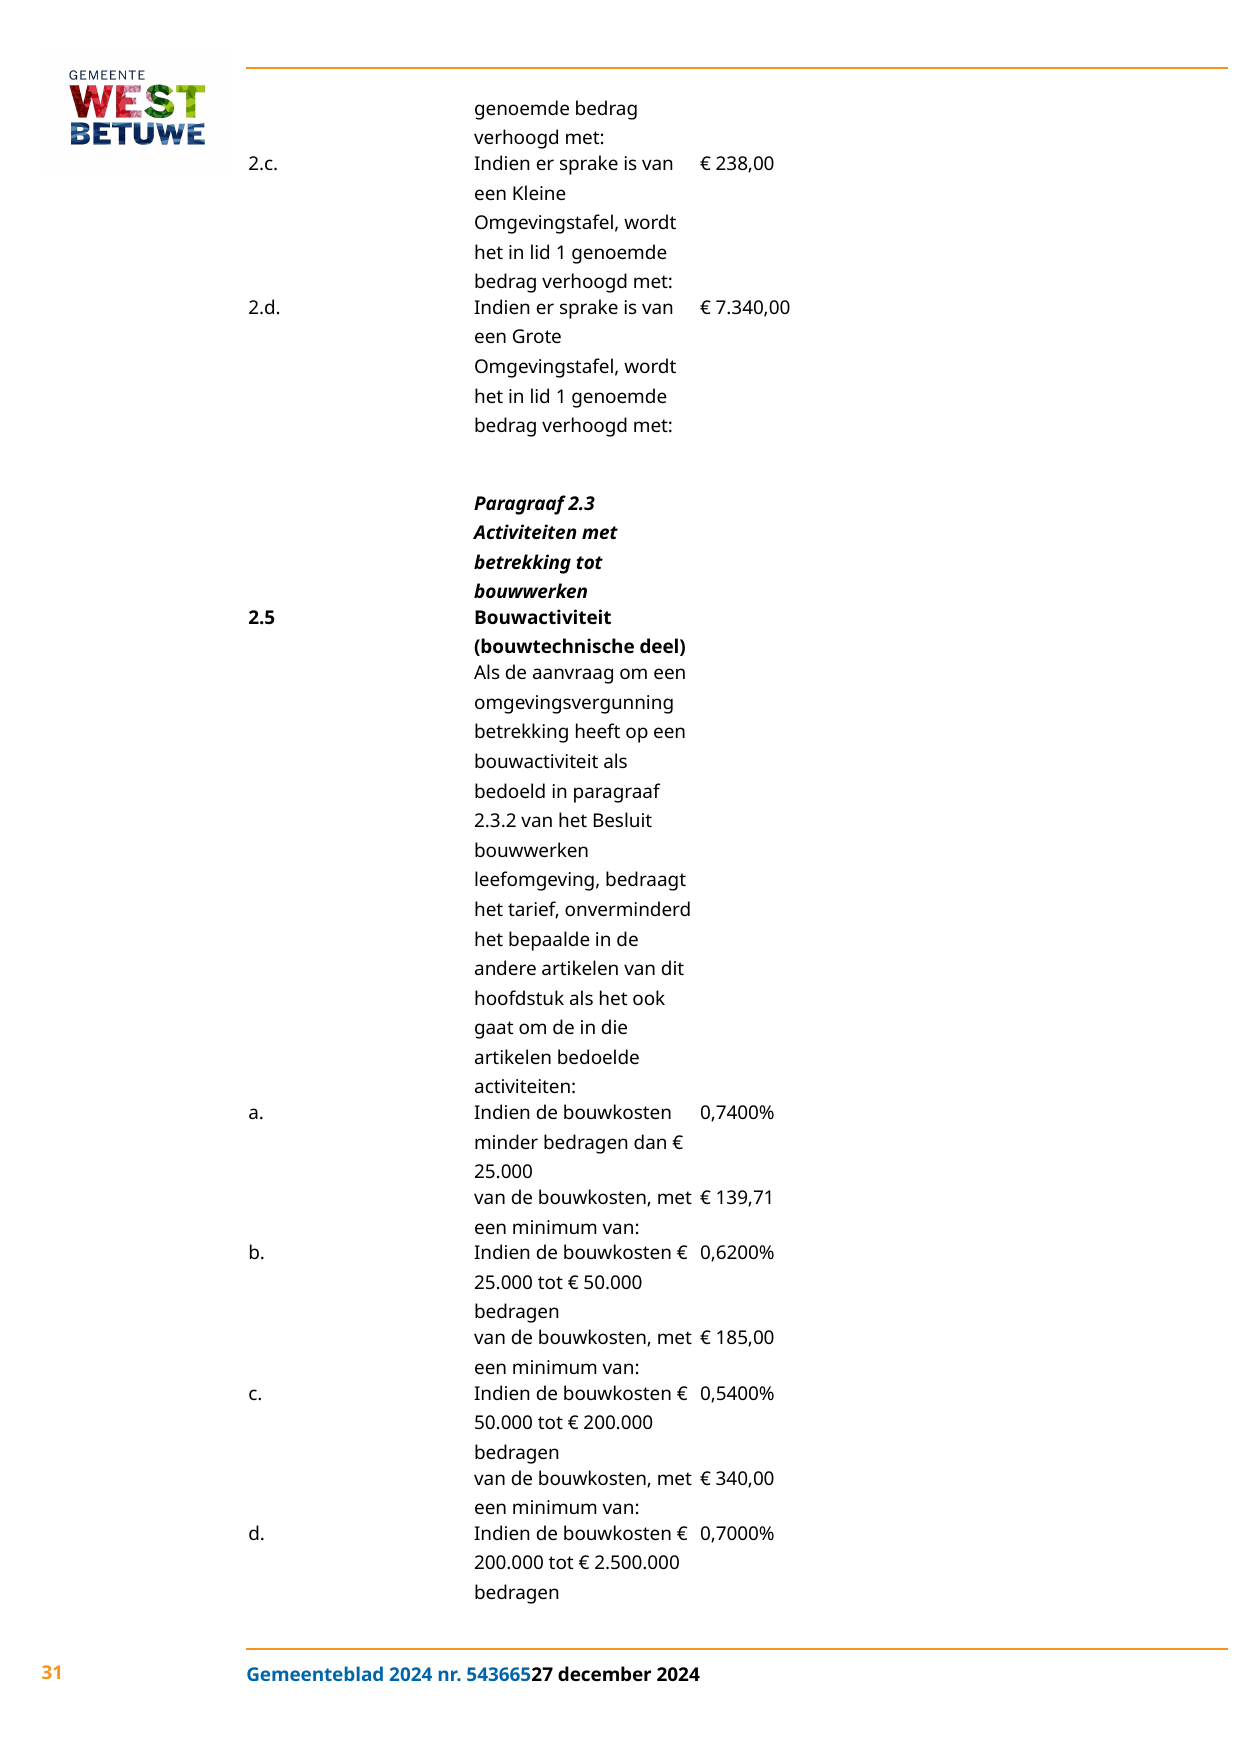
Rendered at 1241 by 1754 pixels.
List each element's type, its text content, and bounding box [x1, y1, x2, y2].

table_cell Bouwactiviteit (bouwtechnische deel) [474, 604, 700, 659]
table_cell € 7.340,00 [700, 294, 1152, 438]
table_cell 0,7400% [700, 1099, 1152, 1184]
table_cell Indien er sprake is van een Grote Omgevingstafel, wordt het in lid 1 genoemde bedrag verhoogd met: [474, 294, 700, 438]
table_cell [700, 490, 1152, 604]
table_cell Indien de bouwkosten € 25.000 tot € 50.000 bedragen [474, 1240, 700, 1324]
table_cell [474, 464, 700, 490]
table_cell [248, 438, 474, 464]
table_cell Indien de bouwkosten € 200.000 tot € 2.500.000 bedragen [474, 1520, 700, 1605]
table_cell [700, 438, 1152, 464]
table_cell [248, 1325, 474, 1380]
table_cell € 238,00 [700, 150, 1152, 294]
table_cell 0,5400% [700, 1380, 1152, 1465]
table_cell 2.d. [248, 294, 474, 438]
table_cell 2.5 [248, 604, 474, 659]
table_cell [700, 95, 1152, 150]
table_cell [700, 604, 1152, 659]
table_cell van de bouwkosten, met een minimum van: [474, 1184, 700, 1239]
table_cell [700, 660, 1152, 1099]
table_cell [700, 464, 1152, 490]
table_cell [248, 1465, 474, 1520]
table_cell Indien de bouwkosten minder bedragen dan € 25.000 [474, 1099, 700, 1184]
table_cell genoemde bedrag verhoogd met: [474, 95, 700, 150]
table_cell € 139,71 [700, 1184, 1152, 1239]
table_cell Paragraaf 2.3 Activiteiten met betrekking tot bouwwerken [474, 490, 700, 604]
table_cell d. [248, 1520, 474, 1605]
table_cell Als de aanvraag om een omgevingsvergunning betrekking heeft op een bouwactiviteit als bedoeld in paragraaf 2.3.2 van het Besluit bouwwerken leefomgeving, bedraagt het tarief, onverminderd het bepaalde in de andere artikelen van dit hoofdstuk als het ook gaat om de in die artikelen bedoelde activiteiten: [474, 660, 700, 1099]
table_cell van de bouwkosten, met een minimum van: [474, 1465, 700, 1520]
table_cell [248, 95, 474, 150]
table_cell [248, 1184, 474, 1239]
table_cell [248, 464, 474, 490]
table_cell 2.c. [248, 150, 474, 294]
table_cell 0,7000% [700, 1520, 1152, 1605]
table_cell € 340,00 [700, 1465, 1152, 1520]
table_cell Indien er sprake is van een Kleine Omgevingstafel, wordt het in lid 1 genoemde bedrag verhoogd met: [474, 150, 700, 294]
table_cell € 185,00 [700, 1325, 1152, 1380]
table_cell van de bouwkosten, met een minimum van: [474, 1325, 700, 1380]
picture [41, 47, 231, 172]
table_cell [248, 490, 474, 604]
table_cell 0,6200% [700, 1240, 1152, 1324]
table_cell c. [248, 1380, 474, 1465]
table_cell Indien de bouwkosten € 50.000 tot € 200.000 bedragen [474, 1380, 700, 1465]
table_cell a. [248, 1099, 474, 1184]
table_cell [248, 660, 474, 1099]
table_cell [474, 438, 700, 464]
table_cell b. [248, 1240, 474, 1324]
